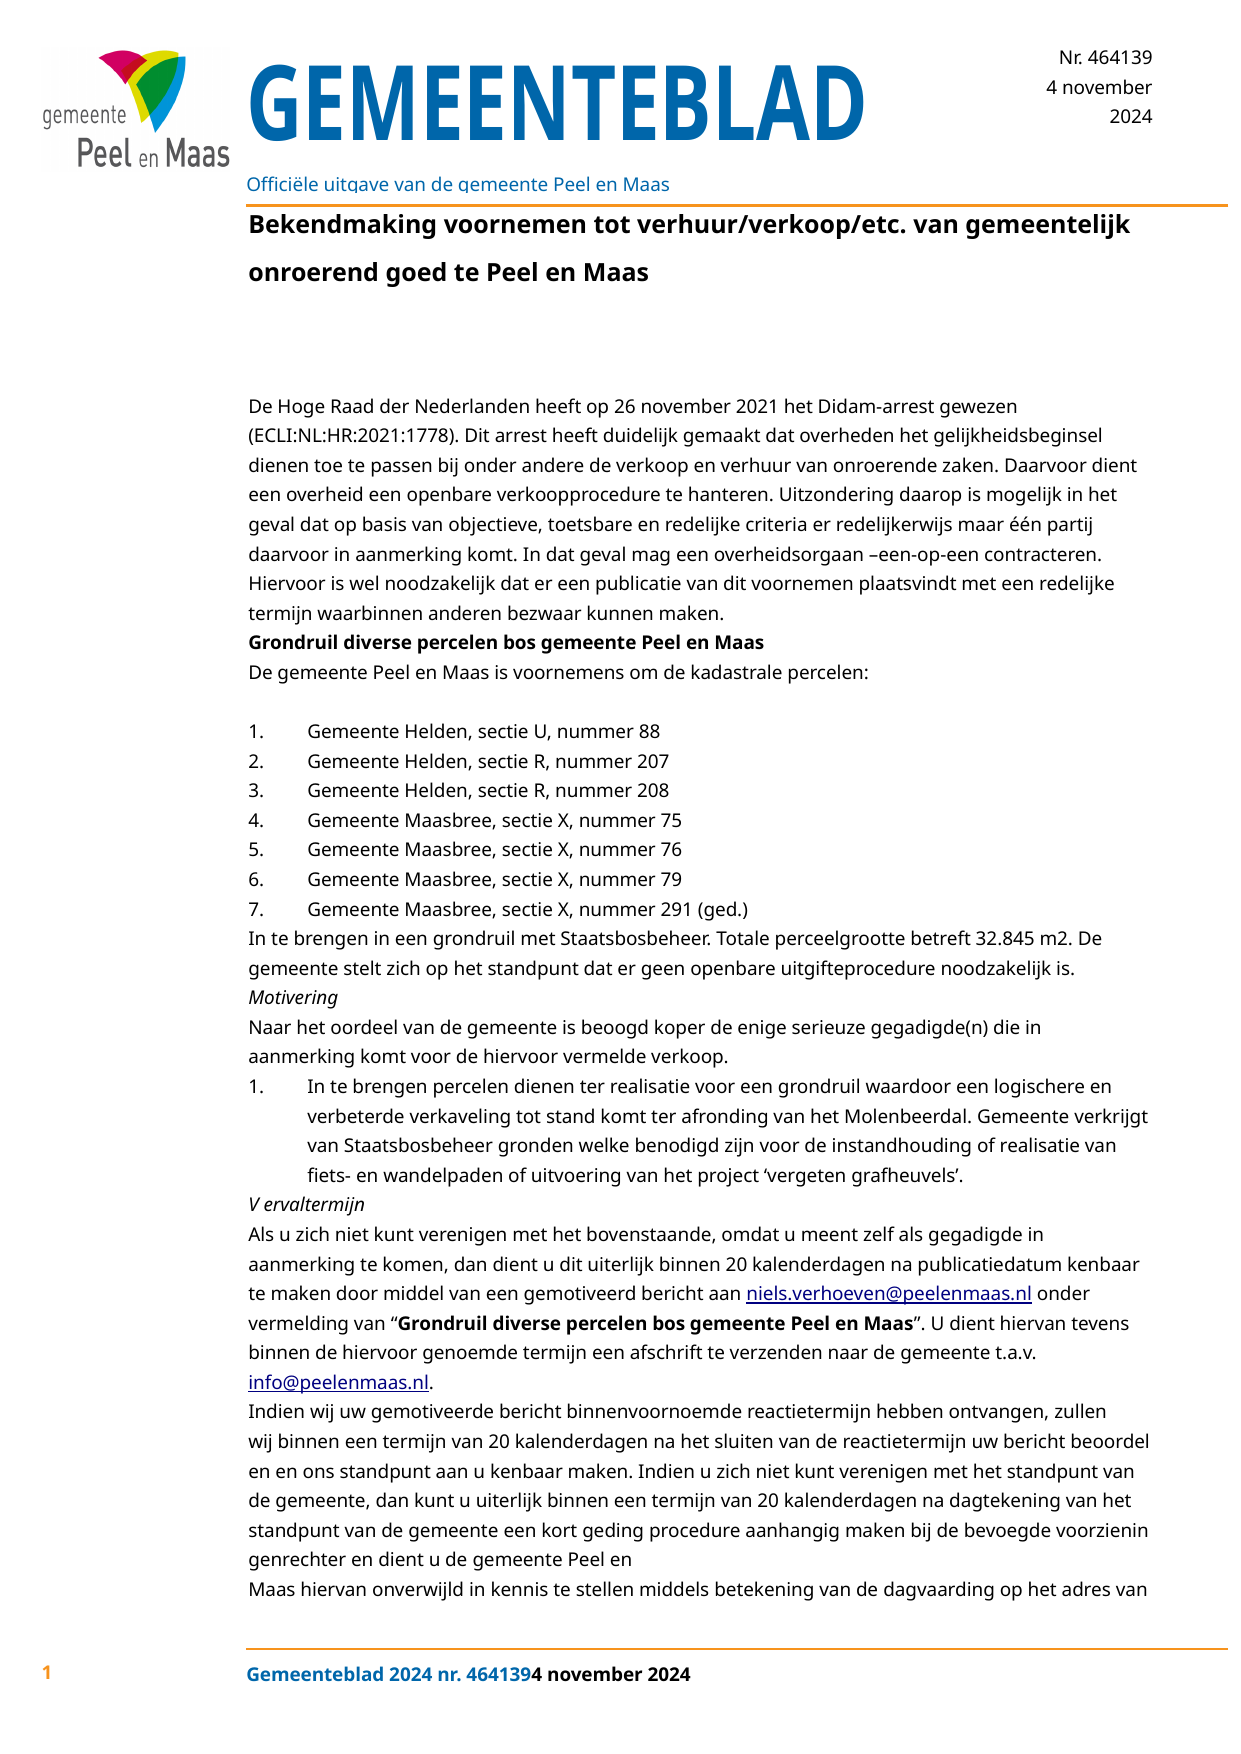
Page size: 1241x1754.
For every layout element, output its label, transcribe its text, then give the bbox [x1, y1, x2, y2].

list Gemeente Maasbree, sectie X, nummer 79 [248, 866, 1152, 892]
text Naar het oordeel van de gemeente is beoogd koper de enige serieuze gegadigde(n) die in aanmerking komt voor de hiervoor vermelde verkoop. [248, 1014, 1152, 1069]
text Motivering [248, 984, 1152, 1010]
list Gemeente Maasbree, sectie X, nummer 75 [248, 807, 1152, 833]
list In te brengen percelen dienen ter realisatie voor een grondruil waardoor een logischere en verbeterde verkaveling tot stand komt ter afronding van het Molenbeerdal. Gemeente verkrijgt van Staatsbosbeheer gronden welke benodigd zijn voor de instandhouding of realisatie van fiets- en wandelpaden of uitvoering van het project ‘vergeten grafheuvels’. [248, 1073, 1152, 1188]
list Gemeente Helden, sectie R, nummer 208 [248, 777, 1152, 803]
text Indien wij uw gemotiveerde bericht binnenvoornoemde reactietermijn hebben ontvangen, zullen wij binnen een termijn van 20 kalenderdagen na het sluiten van de reactietermijn uw bericht beoordelen en ons standpunt aan u kenbaar maken. Indien u zich niet kunt verenigen met het standpunt van de gemeente, dan kunt u uiterlijk binnen een termijn van 20 kalenderdagen na dagtekening van het standpunt van de gemeente een kort geding procedure aanhangig maken bij de bevoegde voorzieningenrechter en dient u de gemeente Peel en Maas hiervan onverwijld in kennis te stellen middels betekening van de dagvaarding op het adres van [248, 1399, 1152, 1602]
text V ervaltermijn [248, 1192, 1152, 1217]
list Gemeente Maasbree, sectie X, nummer 76 [248, 837, 1152, 862]
text Als u zich niet kunt verenigen met het bovenstaande, omdat u meent zelf als gegadigde in aanmerking te komen, dan dient u dit uiterlijk binnen 20 kalenderdagen na publicatiedatum kenbaar te maken door middel van een gemotiveerd bericht aan niels.verhoeven@peelenmaas.nl onder vermelding van “Grondruil diverse percelen bos gemeente Peel en Maas”. U dient hiervan tevens binnen de hiervoor genoemde termijn een afschrift te verzenden naar de gemeente t.a.v. info@peelenmaas.nl. [248, 1221, 1152, 1395]
picture [41, 47, 231, 172]
list Gemeente Helden, sectie R, nummer 207 [248, 748, 1152, 774]
list Gemeente Helden, sectie U, nummer 88 [248, 718, 1152, 744]
text Grondruil diverse percelen bos gemeente Peel en Maas [248, 629, 1152, 655]
text De Hoge Raad der Nederlanden heeft op 26 november 2021 het Didam-arrest gewezen (ECLI:NL:HR:2021:1778). Dit arrest heeft duidelijk gemaakt dat overheden het gelijkheidsbeginsel dienen toe te passen bij onder andere de verkoop en verhuur van onroerende zaken. Daarvoor dient een overheid een openbare verkoopprocedure te hanteren. Uitzondering daarop is mogelijk in het geval dat op basis van objectieve, toetsbare en redelijke criteria er redelijkerwijs maar één partij daarvoor in aanmerking komt. In dat geval mag een overheidsorgaan –een-op-een contracteren. Hiervoor is wel noodzakelijk dat er een publicatie van dit voornemen plaatsvindt met een redelijke termijn waarbinnen anderen bezwaar kunnen maken. [248, 393, 1152, 626]
list Gemeente Maasbree, sectie X, nummer 291 (ged.) [248, 896, 1152, 922]
text In te brengen in een grondruil met Staatsbosbeheer. Totale perceelgrootte betreft 32.845 m2. De gemeente stelt zich op het standpunt dat er geen openbare uitgifteprocedure noodzakelijk is. [248, 925, 1152, 981]
text De gemeente Peel en Maas is voornemens om de kadastrale percelen: [248, 659, 1152, 685]
text Bekendmaking voornemen tot verhuur/verkoop/etc. van gemeentelijk onroerend goed te Peel en Maas [248, 207, 1152, 288]
